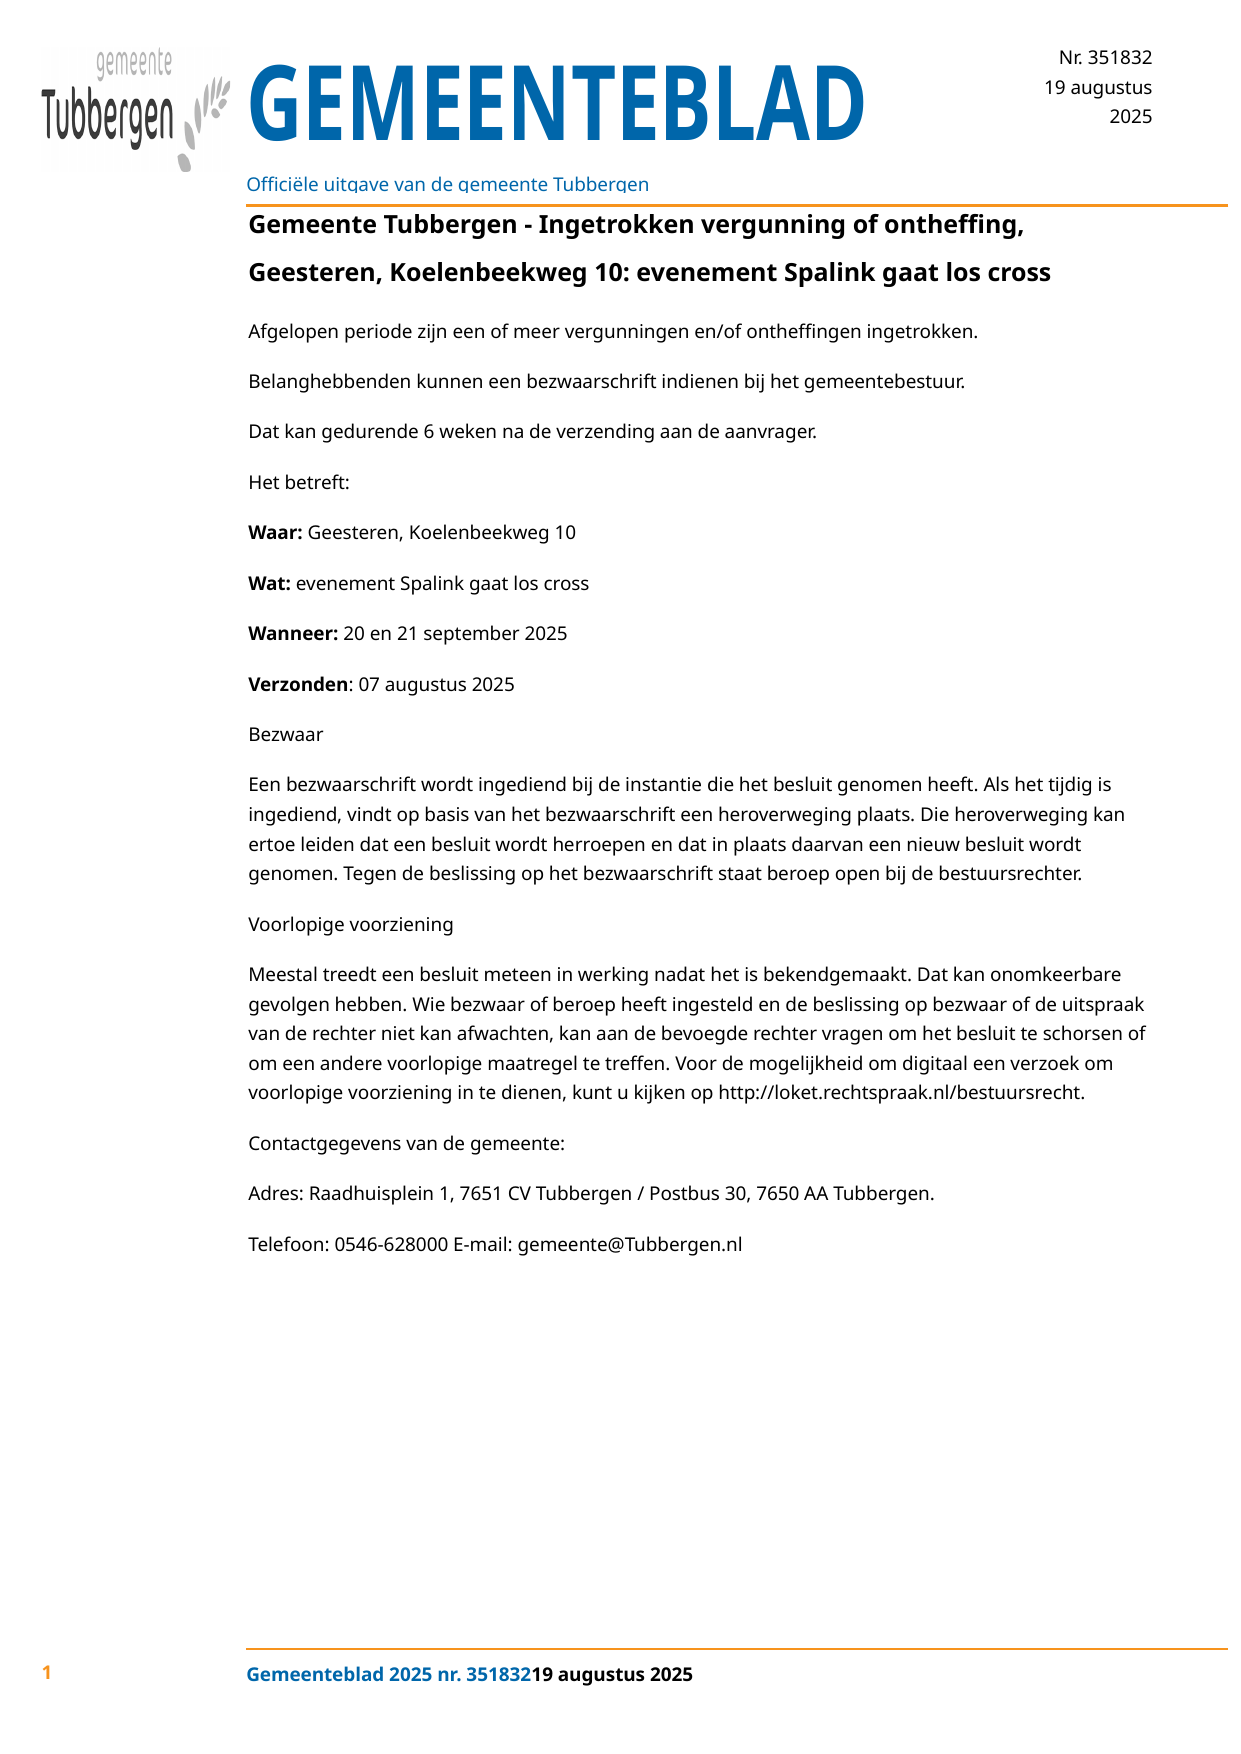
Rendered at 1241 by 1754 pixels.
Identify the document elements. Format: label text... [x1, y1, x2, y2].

text Het betreft: [248, 469, 1152, 495]
text Dat kan gedurende 6 weken na de verzending aan de aanvrager. [248, 419, 1152, 444]
text Waar: Geesteren, Koelenbeekweg 10 [248, 519, 1152, 545]
text Verzonden: 07 augustus 2025 [248, 671, 1152, 697]
text Belanghebbenden kunnen een bezwaarschrift indienen bij het gemeentebestuur. [248, 368, 1152, 394]
text Wat: evenement Spalink gaat los cross [248, 570, 1152, 596]
picture [41, 47, 231, 172]
text Contactgegevens van de gemeente: [248, 1130, 1152, 1156]
text Gemeente Tubbergen - Ingetrokken vergunning of ontheffing, Geesteren, Koelenbeekweg 10: evenement Spalink gaat los cross [248, 207, 1152, 288]
text Meestal treedt een besluit meteen in werking nadat het is bekendgemaakt. Dat kan onomkeerbare gevolgen hebben. Wie bezwaar of beroep heeft ingesteld en de beslissing op bezwaar of de uitspraak van de rechter niet kan afwachten, kan aan de bevoegde rechter vragen om het besluit te schorsen of om een andere voorlopige maatregel te treffen. Voor de mogelijkheid om digitaal een verzoek om voorlopige voorziening in te dienen, kunt u kijken op http://loket.rechtspraak.nl/bestuursrecht. [248, 961, 1152, 1105]
text Bezwaar [248, 721, 1152, 747]
text Adres: Raadhuisplein 1, 7651 CV Tubbergen / Postbus 30, 7650 AA Tubbergen. [248, 1180, 1152, 1206]
text Afgelopen periode zijn een of meer vergunningen en/of ontheffingen ingetrokken. [248, 318, 1152, 344]
text Voorlopige voorziening [248, 911, 1152, 937]
text Wanneer: 20 en 21 september 2025 [248, 620, 1152, 646]
text Telefoon: 0546-628000 E-mail: gemeente@Tubbergen.nl [248, 1231, 1152, 1257]
text Een bezwaarschrift wordt ingediend bij de instantie die het besluit genomen heeft. Als het tijdig is ingediend, vindt op basis van het bezwaarschrift een heroverweging plaats. Die heroverweging kan ertoe leiden dat een besluit wordt herroepen en dat in plaats daarvan een nieuw besluit wordt genomen. Tegen de beslissing op het bezwaarschrift staat beroep open bij de bestuursrechter. [248, 772, 1152, 886]
